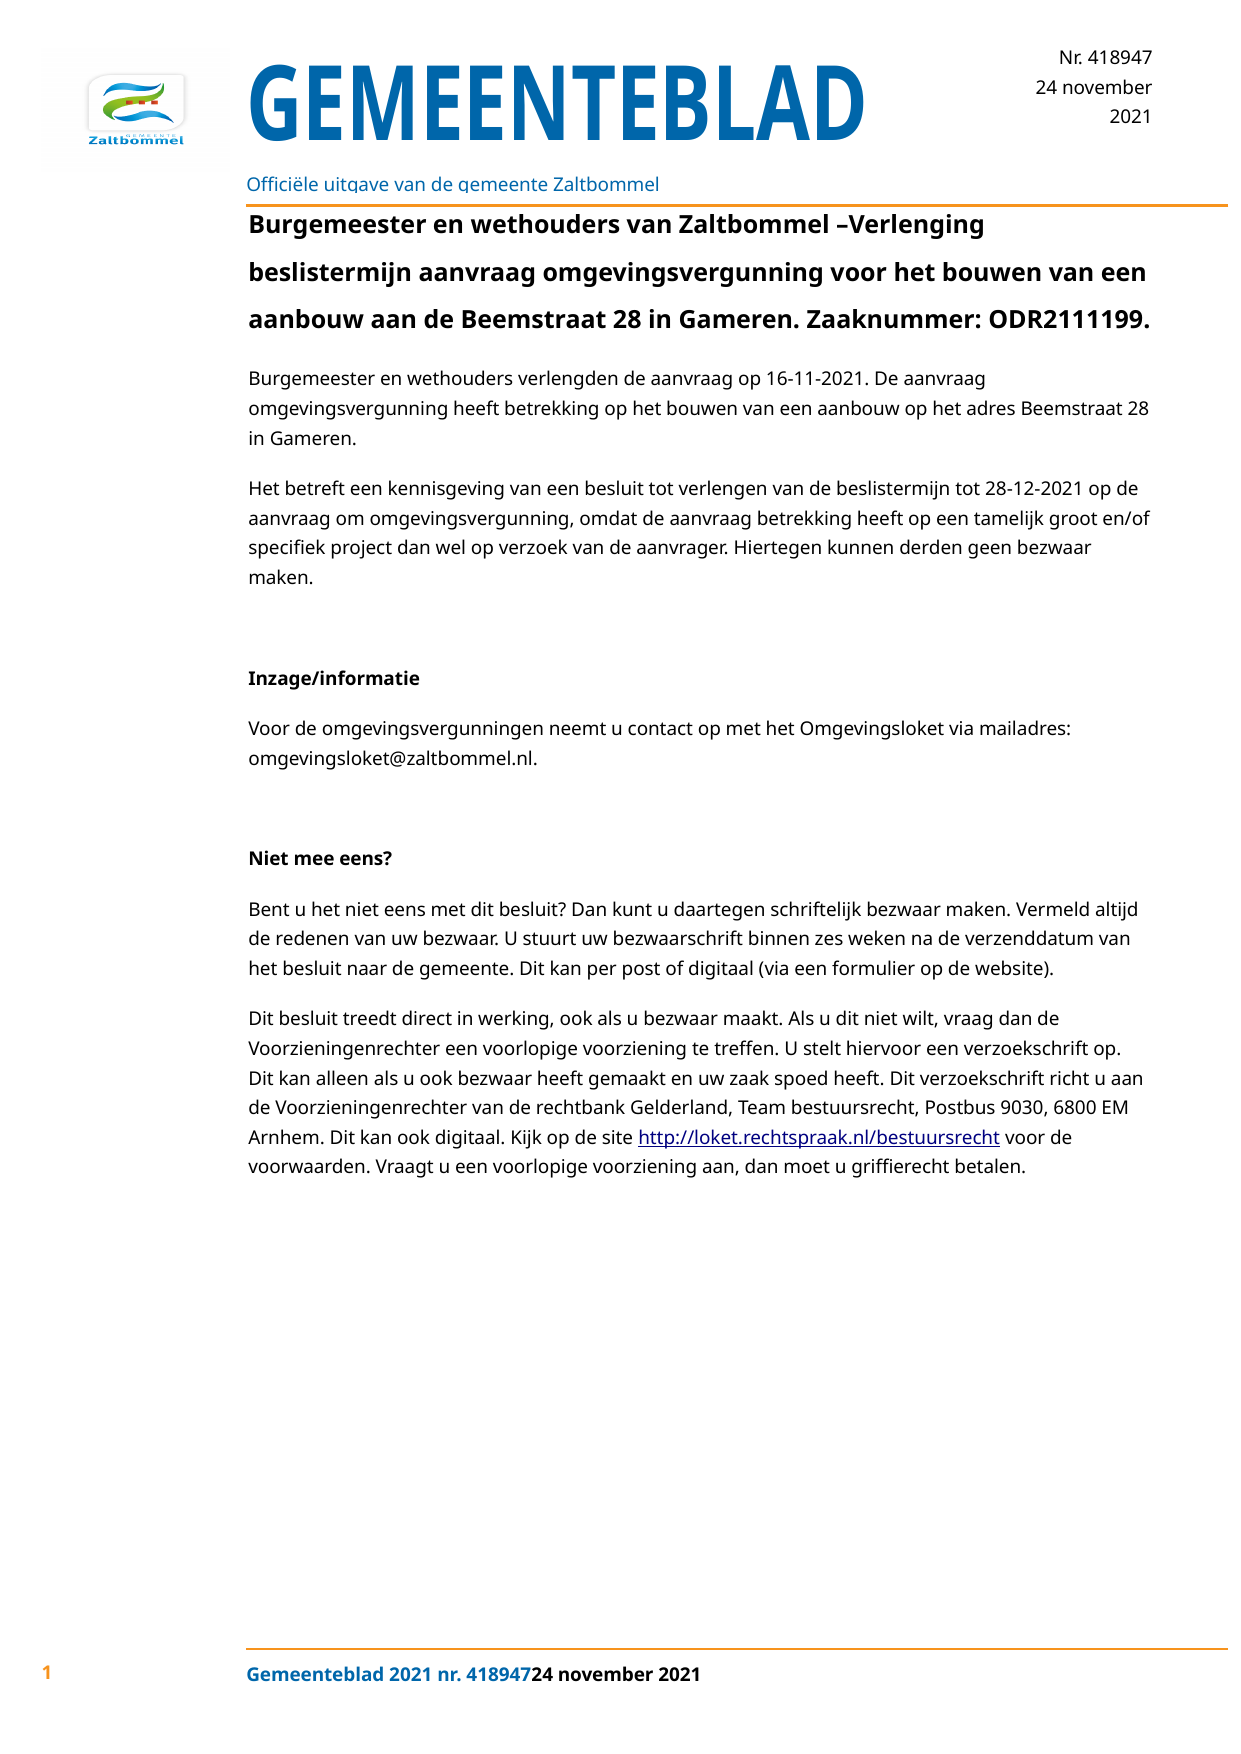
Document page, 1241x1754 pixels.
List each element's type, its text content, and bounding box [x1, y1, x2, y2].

text Inzage/informatie [248, 665, 1152, 690]
text Burgemeester en wethouders van Zaltbommel –Verlenging beslistermijn aanvraag omgevingsvergunning voor het bouwen van een aanbouw aan de Beemstraat 28 in Gameren. Zaaknummer: ODR2111199. [248, 207, 1152, 336]
text Het betreft een kennisgeving van een besluit tot verlengen van de beslistermijn tot 28-12-2021 op de aanvraag om omgevingsvergunning, omdat de aanvraag betrekking heeft op een tamelijk groot en/of specifiek project dan wel op verzoek van de aanvrager. Hiertegen kunnen derden geen bezwaar maken. [248, 475, 1152, 589]
text Burgemeester en wethouders verlengden de aanvraag op 16-11-2021. De aanvraag omgevingsvergunning heeft betrekking op het bouwen van een aanbouw op het adres Beemstraat 28 in Gameren. [248, 366, 1152, 450]
text Niet mee eens? [248, 846, 1152, 871]
text Bent u het niet eens met dit besluit? Dan kunt u daartegen schriftelijk bezwaar maken. Vermeld altijd de redenen van uw bezwaar. U stuurt uw bezwaarschrift binnen zes weken na de verzenddatum van het besluit naar de gemeente. Dit kan per post of digitaal (via een formulier op de website). [248, 896, 1152, 981]
picture [41, 47, 231, 172]
text Voor de omgevingsvergunningen neemt u contact op met het Omgevingsloket via mailadres: omgevingsloket@zaltbommel.nl. [248, 715, 1152, 770]
text Dit besluit treedt direct in werking, ook als u bezwaar maakt. Als u dit niet wilt, vraag dan de Voorzieningenrechter een voorlopige voorziening te treffen. U stelt hiervoor een verzoekschrift op. Dit kan alleen als u ook bezwaar heeft gemaakt en uw zaak spoed heeft. Dit verzoekschrift richt u aan de Voorzieningenrechter van de rechtbank Gelderland, Team bestuursrecht, Postbus 9030, 6800 EM Arnhem. Dit kan ook digitaal. Kijk op de site http://loket.rechtspraak.nl/bestuursrecht voor de voorwaarden. Vraagt u een voorlopige voorziening aan, dan moet u griffierecht betalen. [248, 1006, 1152, 1179]
